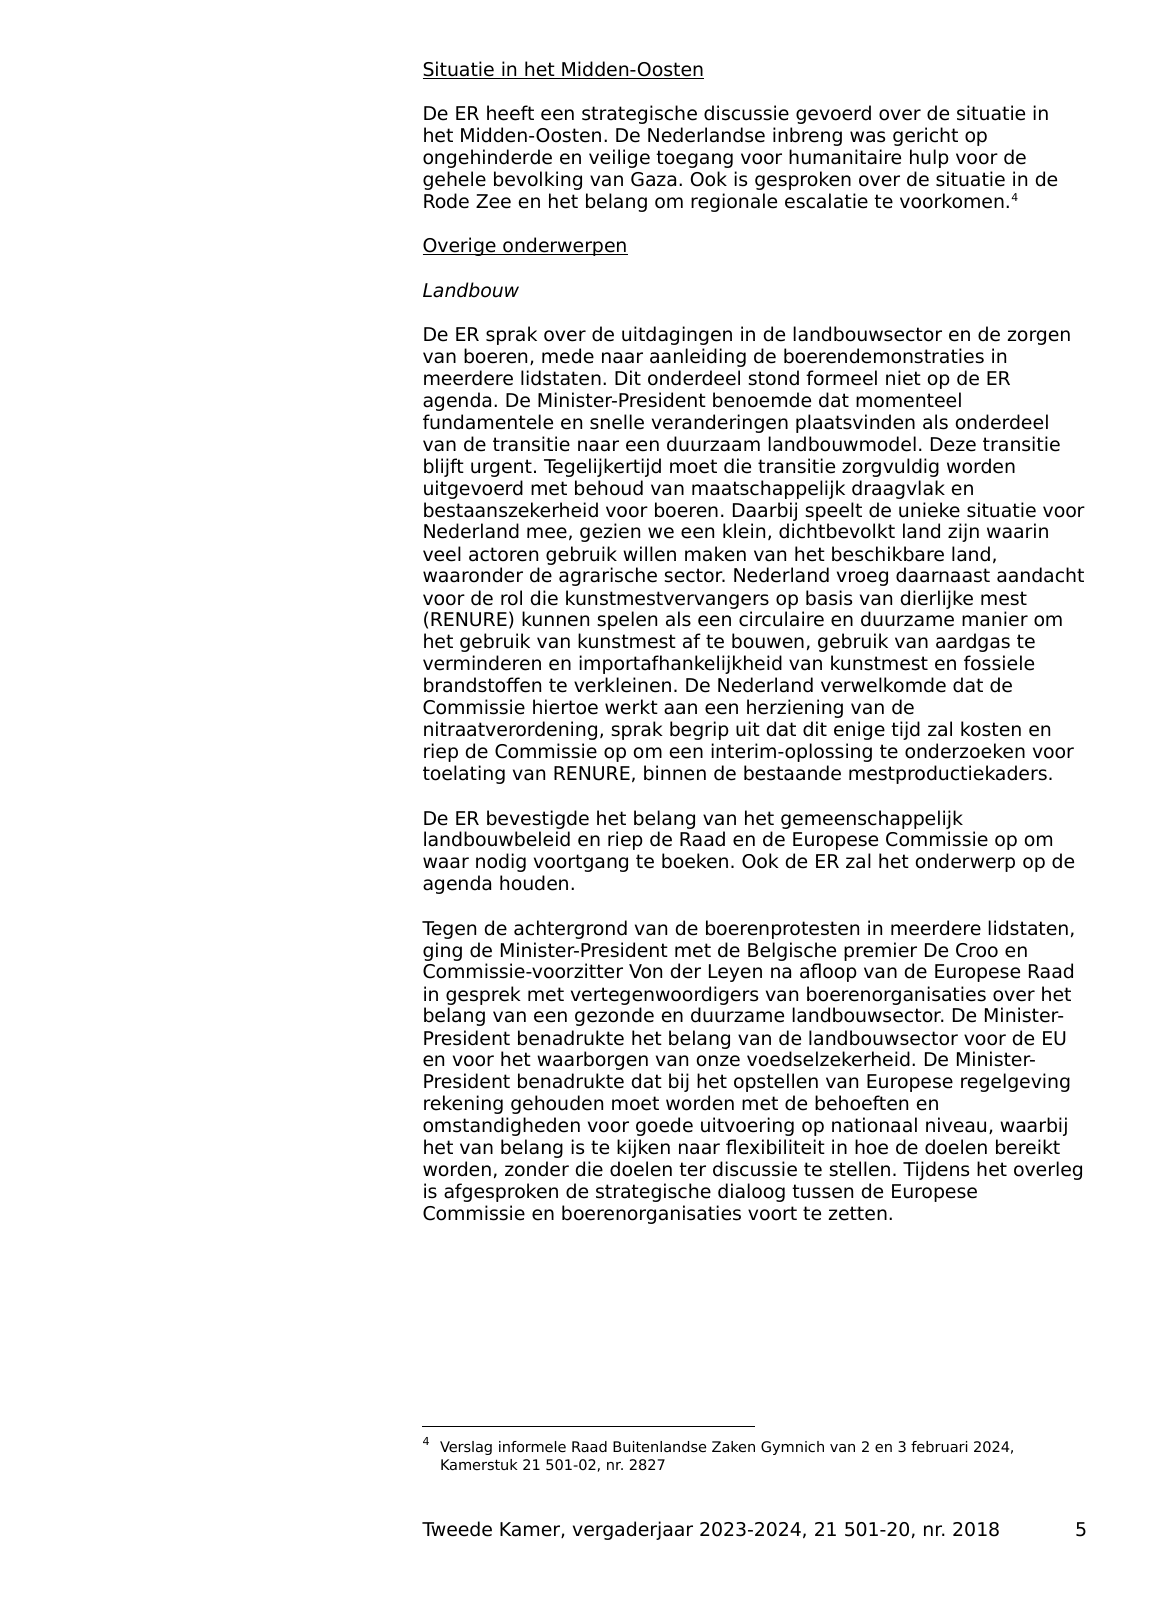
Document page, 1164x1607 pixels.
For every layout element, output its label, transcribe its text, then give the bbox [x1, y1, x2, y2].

subtitle Overige onderwerpen [422, 235, 1087, 257]
text De ER bevestigde het belang van het gemeenschappelijk landbouwbeleid en riep de Raad en de Europese Commissie op om waar nodig voortgang te boeken. Ook de ER zal het onderwerp op de agenda houden. [422, 807, 1087, 895]
subtitle Landbouw [422, 279, 1087, 301]
text Verslag informele Raad Buitenlandse Zaken Gymnich van 2 en 3 februari 2024, Kamerstuk 21 501-02, nr. 2827 [422, 1435, 1087, 1474]
text De ER heeft een strategische discussie gevoerd over de situatie in het Midden-Oosten. De Nederlandse inbreng was gericht op ongehinderde en veilige toegang voor humanitaire hulp voor de gehele bevolking van Gaza. Ook is gesproken over de situatie in de Rode Zee en het belang om regionale escalatie te voorkomen. [422, 103, 1087, 213]
text De ER sprak over de uitdagingen in de landbouwsector en de zorgen van boeren, mede naar aanleiding de boerendemonstraties in meerdere lidstaten. Dit onderdeel stond formeel niet op de ER agenda. De Minister-President benoemde dat momenteel fundamentele en snelle veranderingen plaatsvinden als onderdeel van de transitie naar een duurzaam landbouwmodel. Deze transitie blijft urgent. Tegelijkertijd moet die transitie zorgvuldig worden uitgevoerd met behoud van maatschappelijk draagvlak en bestaanszekerheid voor boeren. Daarbij speelt de unieke situatie voor Nederland mee, gezien we een klein, dichtbevolkt land zijn waarin veel actoren gebruik willen maken van het beschikbare land, waaronder de agrarische sector. Nederland vroeg daarnaast aandacht voor de rol die kunstmestvervangers op basis van dierlijke mest (RENURE) kunnen spelen als een circulaire en duurzame manier om het gebruik van kunstmest af te bouwen, gebruik van aardgas te verminderen en importafhankelijkheid van kunstmest en fossiele brandstoffen te verkleinen. De Nederland verwelkomde dat de Commissie hiertoe werkt aan een herziening van de nitraatverordening, sprak begrip uit dat dit enige tijd zal kosten en riep de Commissie op om een interim-oplossing te onderzoeken voor toelating van RENURE, binnen de bestaande mestproductiekaders. [422, 324, 1087, 785]
subtitle Situatie in het Midden-Oosten [422, 59, 1087, 81]
text Tegen de achtergrond van de boerenprotesten in meerdere lidstaten, ging de Minister-President met de Belgische premier De Croo en Commissie-voorzitter Von der Leyen na afloop van de Europese Raad in gesprek met vertegenwoordigers van boerenorganisaties over het belang van een gezonde en duurzame landbouwsector. De Minister-President benadrukte het belang van de landbouwsector voor de EU en voor het waarborgen van onze voedselzekerheid. De Minister-President benadrukte dat bij het opstellen van Europese regelgeving rekening gehouden moet worden met de behoeften en omstandigheden voor goede uitvoering op nationaal niveau, waarbij het van belang is te kijken naar flexibiliteit in hoe de doelen bereikt worden, zonder die doelen ter discussie te stellen. Tijdens het overleg is afgesproken de strategische dialoog tussen de Europese Commissie en boerenorganisaties voort te zetten. [422, 917, 1087, 1225]
